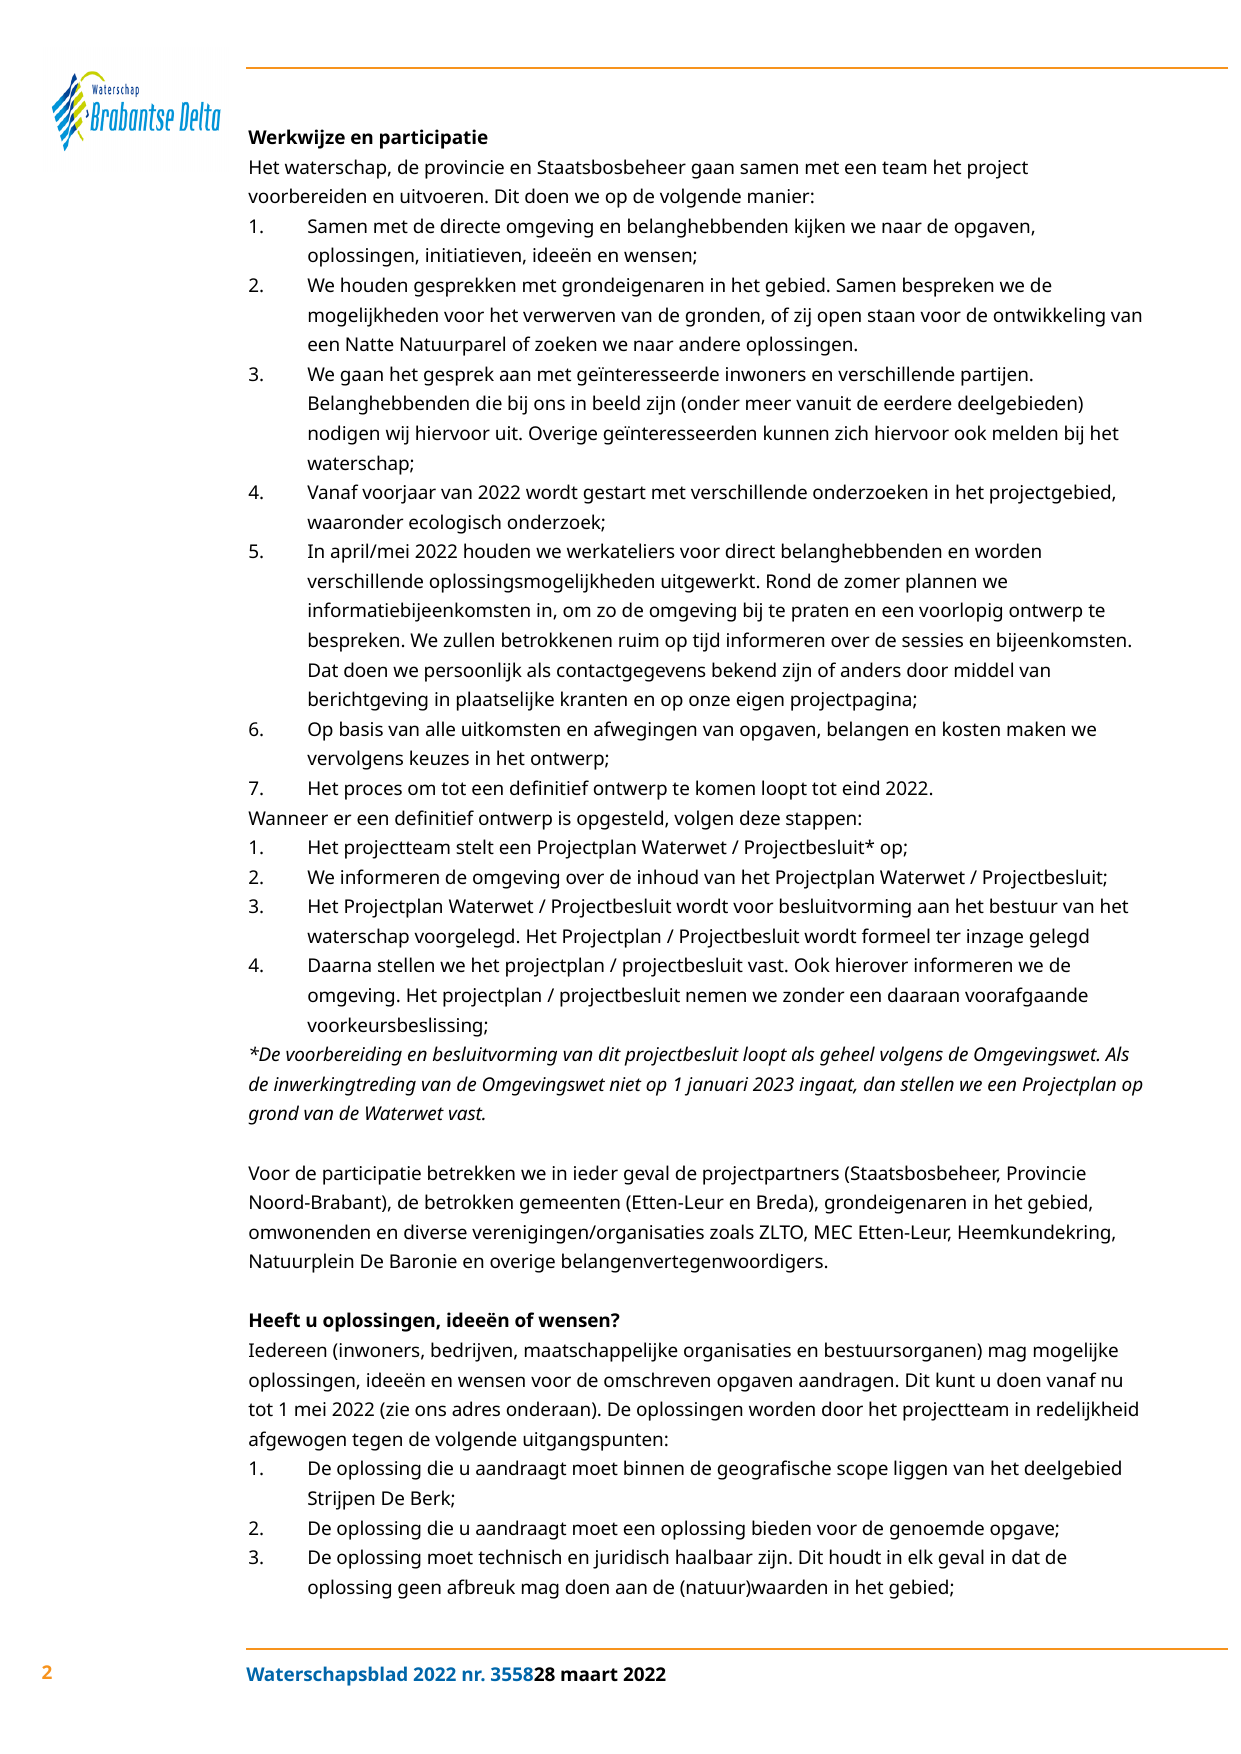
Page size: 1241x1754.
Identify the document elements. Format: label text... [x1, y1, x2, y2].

list We gaan het gesprek aan met geïnteresseerde inwoners en verschillende partijen. Belanghebbenden die bij ons in beeld zijn (onder meer vanuit de eerdere deelgebieden) nodigen wij hiervoor uit. Overige geïnteresseerden kunnen zich hiervoor ook melden bij het waterschap; [248, 361, 1152, 476]
text Wanneer er een definitief ontwerp is opgesteld, volgen deze stappen: [248, 805, 1152, 831]
list Vanaf voorjaar van 2022 wordt gestart met verschillende onderzoeken in het projectgebied, waaronder ecologisch onderzoek; [248, 479, 1152, 535]
list Samen met de directe omgeving en belanghebbenden kijken we naar de opgaven, oplossingen, initiatieven, ideeën en wensen; [248, 213, 1152, 268]
text Het waterschap, de provincie en Staatsbosbeheer gaan samen met een team het project voorbereiden en uitvoeren. Dit doen we op de volgende manier: [248, 154, 1152, 209]
text Werkwijze en participatie [248, 124, 1152, 150]
list Het Projectplan Waterwet / Projectbesluit wordt voor besluitvorming aan het bestuur van het waterschap voorgelegd. Het Projectplan / Projectbesluit wordt formeel ter inzage gelegd [248, 893, 1152, 949]
list De oplossing moet technisch en juridisch haalbaar zijn. Dit houdt in elk geval in dat de oplossing geen afbreuk mag doen aan de (natuur)waarden in het gebied; [248, 1544, 1152, 1600]
text Voor de participatie betrekken we in ieder geval de projectpartners (Staatsbosbeheer, Provincie Noord-Brabant), de betrokken gemeenten (Etten-Leur en Breda), grondeigenaren in het gebied, omwonenden en diverse verenigingen/organisaties zoals ZLTO, MEC Etten-Leur, Heemkundekring, Natuurplein De Baronie en overige belangenvertegenwoordigers. [248, 1160, 1152, 1274]
text *De voorbereiding en besluitvorming van dit projectbesluit loopt als geheel volgens de Omgevingswet. Als de inwerkingtreding van de Omgevingswet niet op 1 januari 2023 ingaat, dan stellen we een Projectplan op grond van de Waterwet vast. [248, 1041, 1152, 1126]
list In april/mei 2022 houden we werkateliers voor direct belanghebbenden en worden verschillende oplossingsmogelijkheden uitgewerkt. Rond de zomer plannen we informatiebijeenkomsten in, om zo de omgeving bij te praten en een voorlopig ontwerp te bespreken. We zullen betrokkenen ruim op tijd informeren over de sessies en bijeenkomsten. Dat doen we persoonlijk als contactgegevens bekend zijn of anders door middel van berichtgeving in plaatselijke kranten en op onze eigen projectpagina; [248, 538, 1152, 712]
list Het projectteam stelt een Projectplan Waterwet / Projectbesluit* op; [248, 834, 1152, 860]
text Heeft u oplossingen, ideeën of wensen? [248, 1308, 1152, 1333]
picture [41, 47, 231, 172]
list Het proces om tot een definitief ontwerp te komen loopt tot eind 2022. [248, 775, 1152, 801]
list De oplossing die u aandraagt moet een oplossing bieden voor de genoemde opgave; [248, 1515, 1152, 1541]
list Op basis van alle uitkomsten en afwegingen van opgaven, belangen en kosten maken we vervolgens keuzes in het ontwerp; [248, 716, 1152, 771]
text Iedereen (inwoners, bedrijven, maatschappelijke organisaties en bestuursorganen) mag mogelijke oplossingen, ideeën en wensen voor de omschreven opgaven aandragen. Dit kunt u doen vanaf nu tot 1 mei 2022 (zie ons adres onderaan). De oplossingen worden door het projectteam in redelijkheid afgewogen tegen de volgende uitgangspunten: [248, 1337, 1152, 1452]
list We informeren de omgeving over de inhoud van het Projectplan Waterwet / Projectbesluit; [248, 864, 1152, 890]
list De oplossing die u aandraagt moet binnen de geografische scope liggen van het deelgebied Strijpen De Berk; [248, 1456, 1152, 1511]
list We houden gesprekken met grondeigenaren in het gebied. Samen bespreken we de mogelijkheden voor het verwerven van de gronden, of zij open staan voor de ontwikkeling van een Natte Natuurparel of zoeken we naar andere oplossingen. [248, 272, 1152, 357]
list Daarna stellen we het projectplan / projectbesluit vast. Ook hierover informeren we de omgeving. Het projectplan / projectbesluit nemen we zonder een daaraan voorafgaande voorkeursbeslissing; [248, 953, 1152, 1038]
